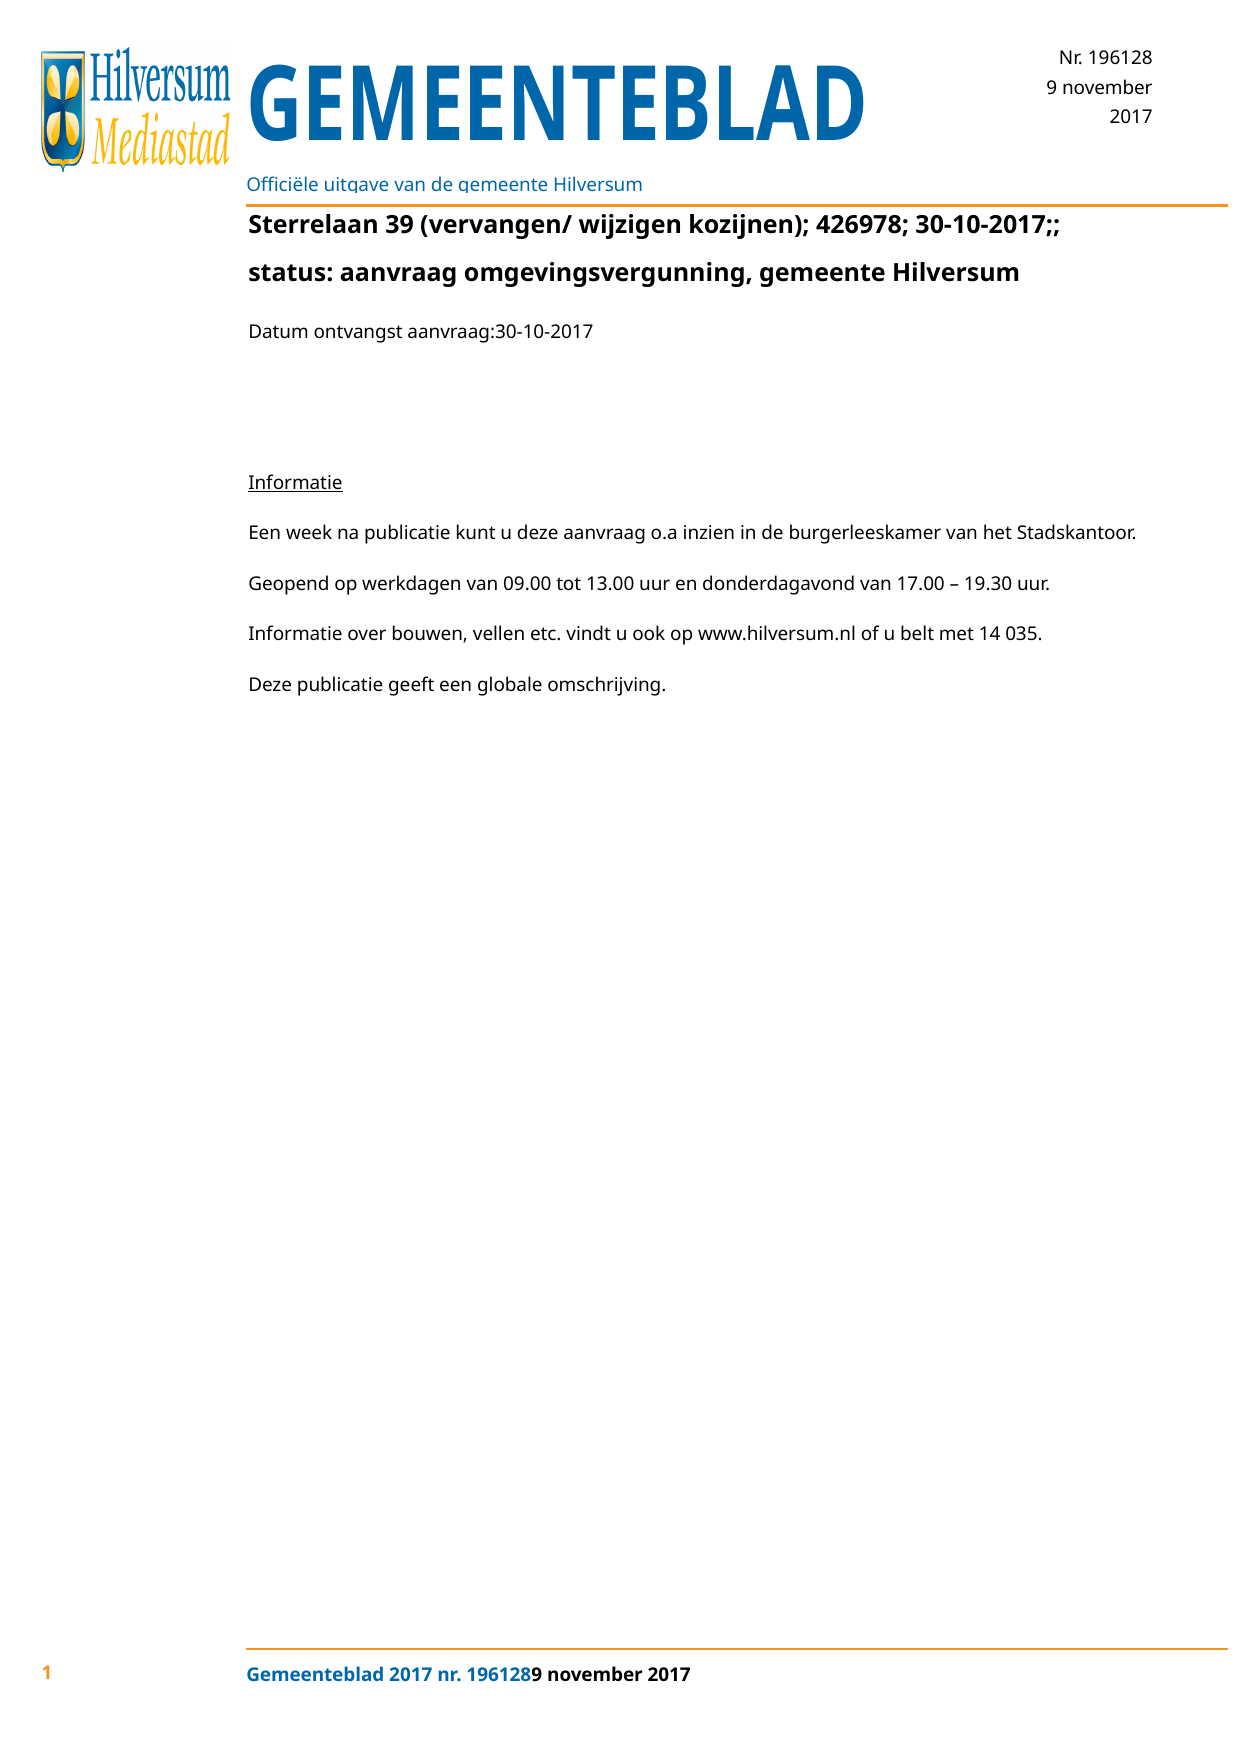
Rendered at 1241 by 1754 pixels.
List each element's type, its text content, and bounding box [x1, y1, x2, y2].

text Een week na publicatie kunt u deze aanvraag o.a inzien in de burgerleeskamer van het Stadskantoor. [248, 519, 1152, 545]
text Deze publicatie geeft een globale omschrijving. [248, 671, 1152, 697]
text Informatie over bouwen, vellen etc. vindt u ook op www.hilversum.nl of u belt met 14 035. [248, 620, 1152, 646]
text Informatie [248, 469, 1152, 495]
picture [41, 47, 231, 172]
text Geopend op werkdagen van 09.00 tot 13.00 uur en donderdagavond van 17.00 – 19.30 uur. [248, 570, 1152, 596]
text Sterrelaan 39 (vervangen/ wijzigen kozijnen); 426978; 30-10-2017;; status: aanvraag omgevingsvergunning, gemeente Hilversum [248, 207, 1152, 288]
text Datum ontvangst aanvraag:30-10-2017 [248, 318, 1152, 344]
